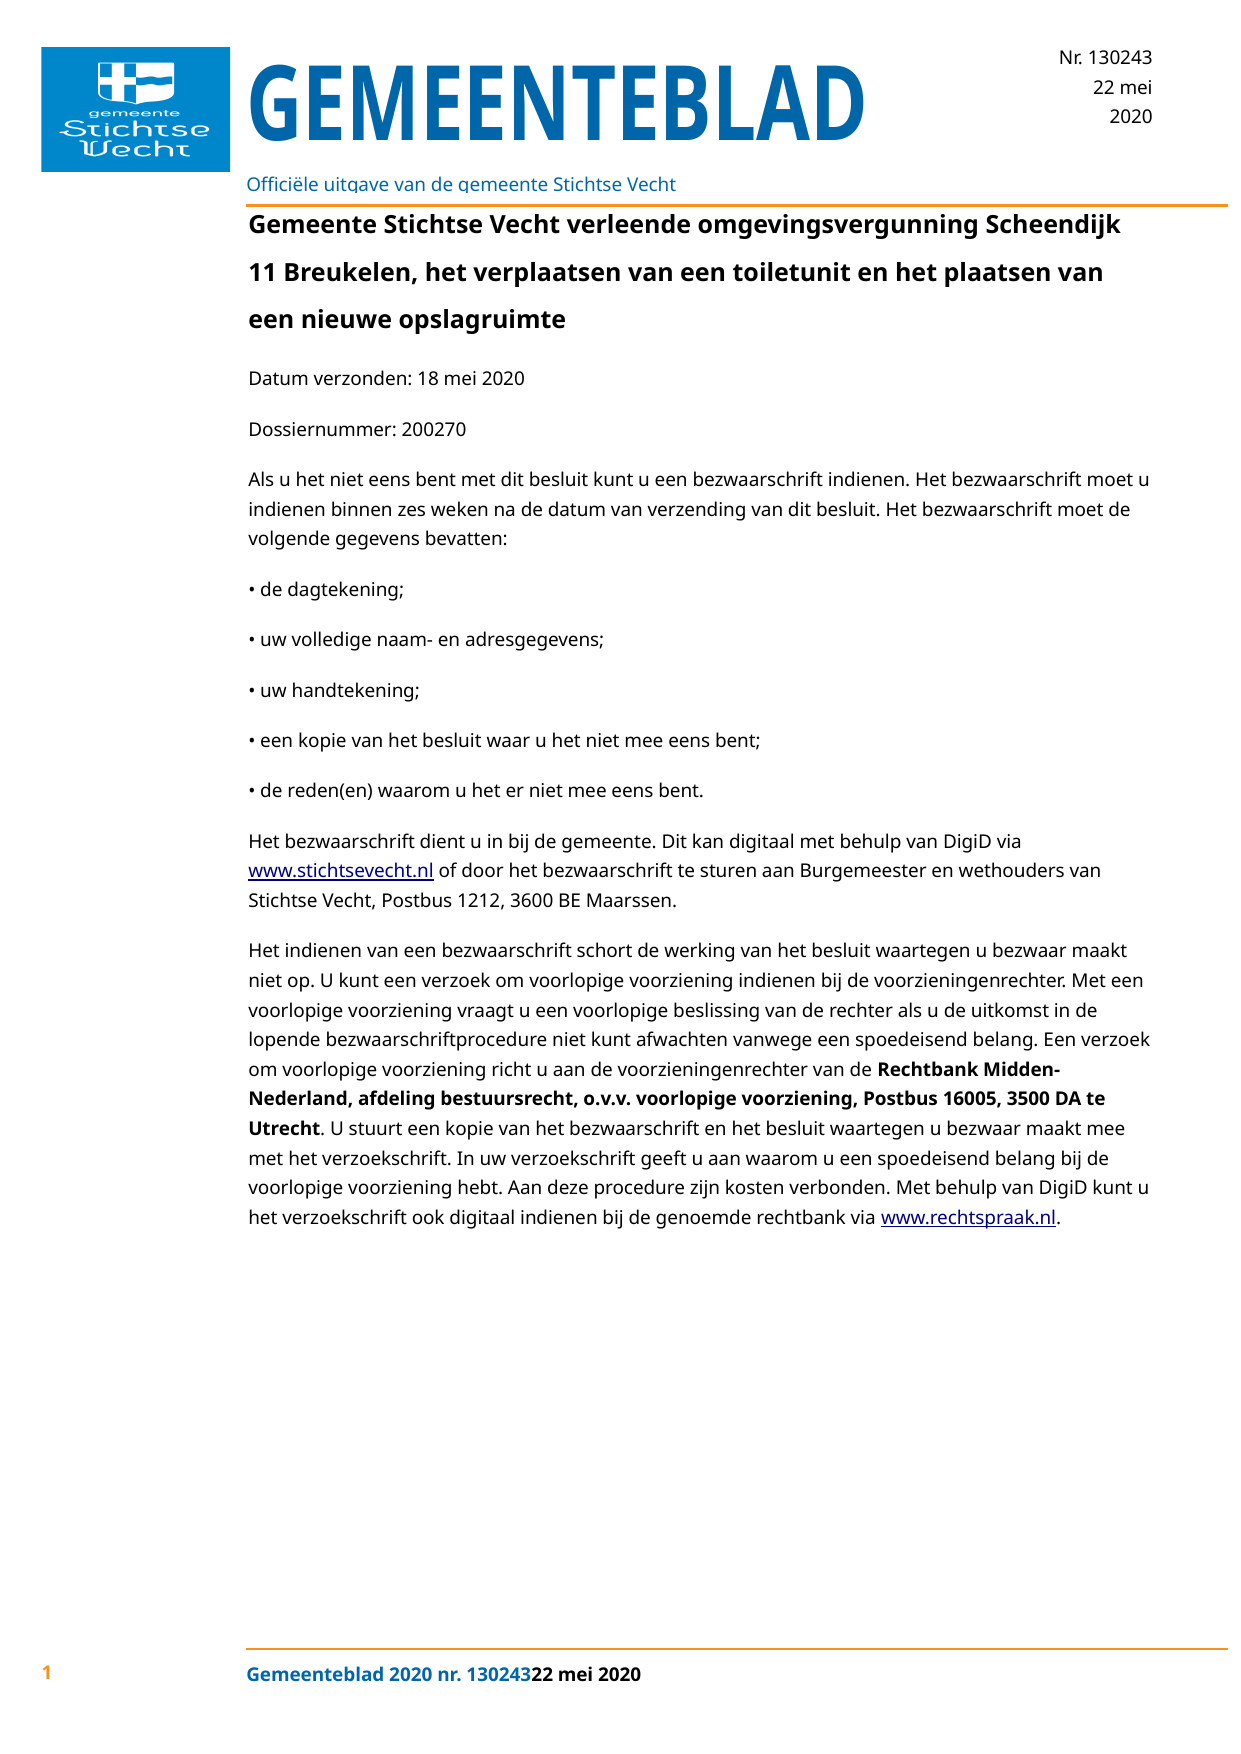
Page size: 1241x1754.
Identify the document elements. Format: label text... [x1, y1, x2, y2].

picture [99, 63, 135, 101]
text Als u het niet eens bent met dit besluit kunt u een bezwaarschrift indienen. Het bezwaarschrift moet u indienen binnen zes weken na de datum van verzending van dit besluit. Het bezwaarschrift moet de volgende gegevens bevatten: [248, 466, 1152, 551]
text Dossiernummer: 200270 [248, 416, 1152, 442]
text • de dagtekening; [248, 576, 1152, 602]
picture [137, 63, 174, 103]
text • een kopie van het besluit waar u het niet mee eens bent; [248, 727, 1152, 753]
text Het bezwaarschrift dient u in bij de gemeente. Dit kan digitaal met behulp van DigiD via www.stichtsevecht.nl of door het bezwaarschrift te sturen aan Burgemeester en wethouders van Stichtse Vecht, Postbus 1212, 3600 BE Maarssen. [248, 828, 1152, 913]
text • uw volledige naam- en adresgegevens; [248, 626, 1152, 652]
text • de reden(en) waarom u het er niet mee eens bent. [248, 778, 1152, 803]
text Het indienen van een bezwaarschrift schort de werking van het besluit waartegen u bezwaar maakt niet op. U kunt een verzoek om voorlopige voorziening indienen bij de voorzieningenrechter. Met een voorlopige voorziening vraagt u een voorlopige beslissing van de rechter als u de uitkomst in de lopende bezwaarschriftprocedure niet kunt afwachten vanwege een spoedeisend belang. Een verzoek om voorlopige voorziening richt u aan de voorzieningenrechter van de Rechtbank Midden-Nederland, afdeling bestuursrecht, o.v.v. voorlopige voorziening, Postbus 16005, 3500 DA te Utrecht. U stuurt een kopie van het bezwaarschrift en het besluit waartegen u bezwaar maakt mee met het verzoekschrift. In uw verzoekschrift geeft u aan waarom u een spoedeisend belang bij de voorlopige voorziening hebt. Aan deze procedure zijn kosten verbonden. Met behulp van DigiD kunt u het verzoekschrift ook digitaal indienen bij de genoemde rechtbank via www.rechtspraak.nl. [248, 938, 1152, 1229]
text Gemeente Stichtse Vecht verleende omgevingsvergunning Scheendijk 11 Breukelen, het verplaatsen van een toiletunit en het plaatsen van een nieuwe opslagruimte [248, 207, 1152, 336]
text • uw handtekening; [248, 677, 1152, 702]
text Datum verzonden: 18 mei 2020 [248, 366, 1152, 391]
